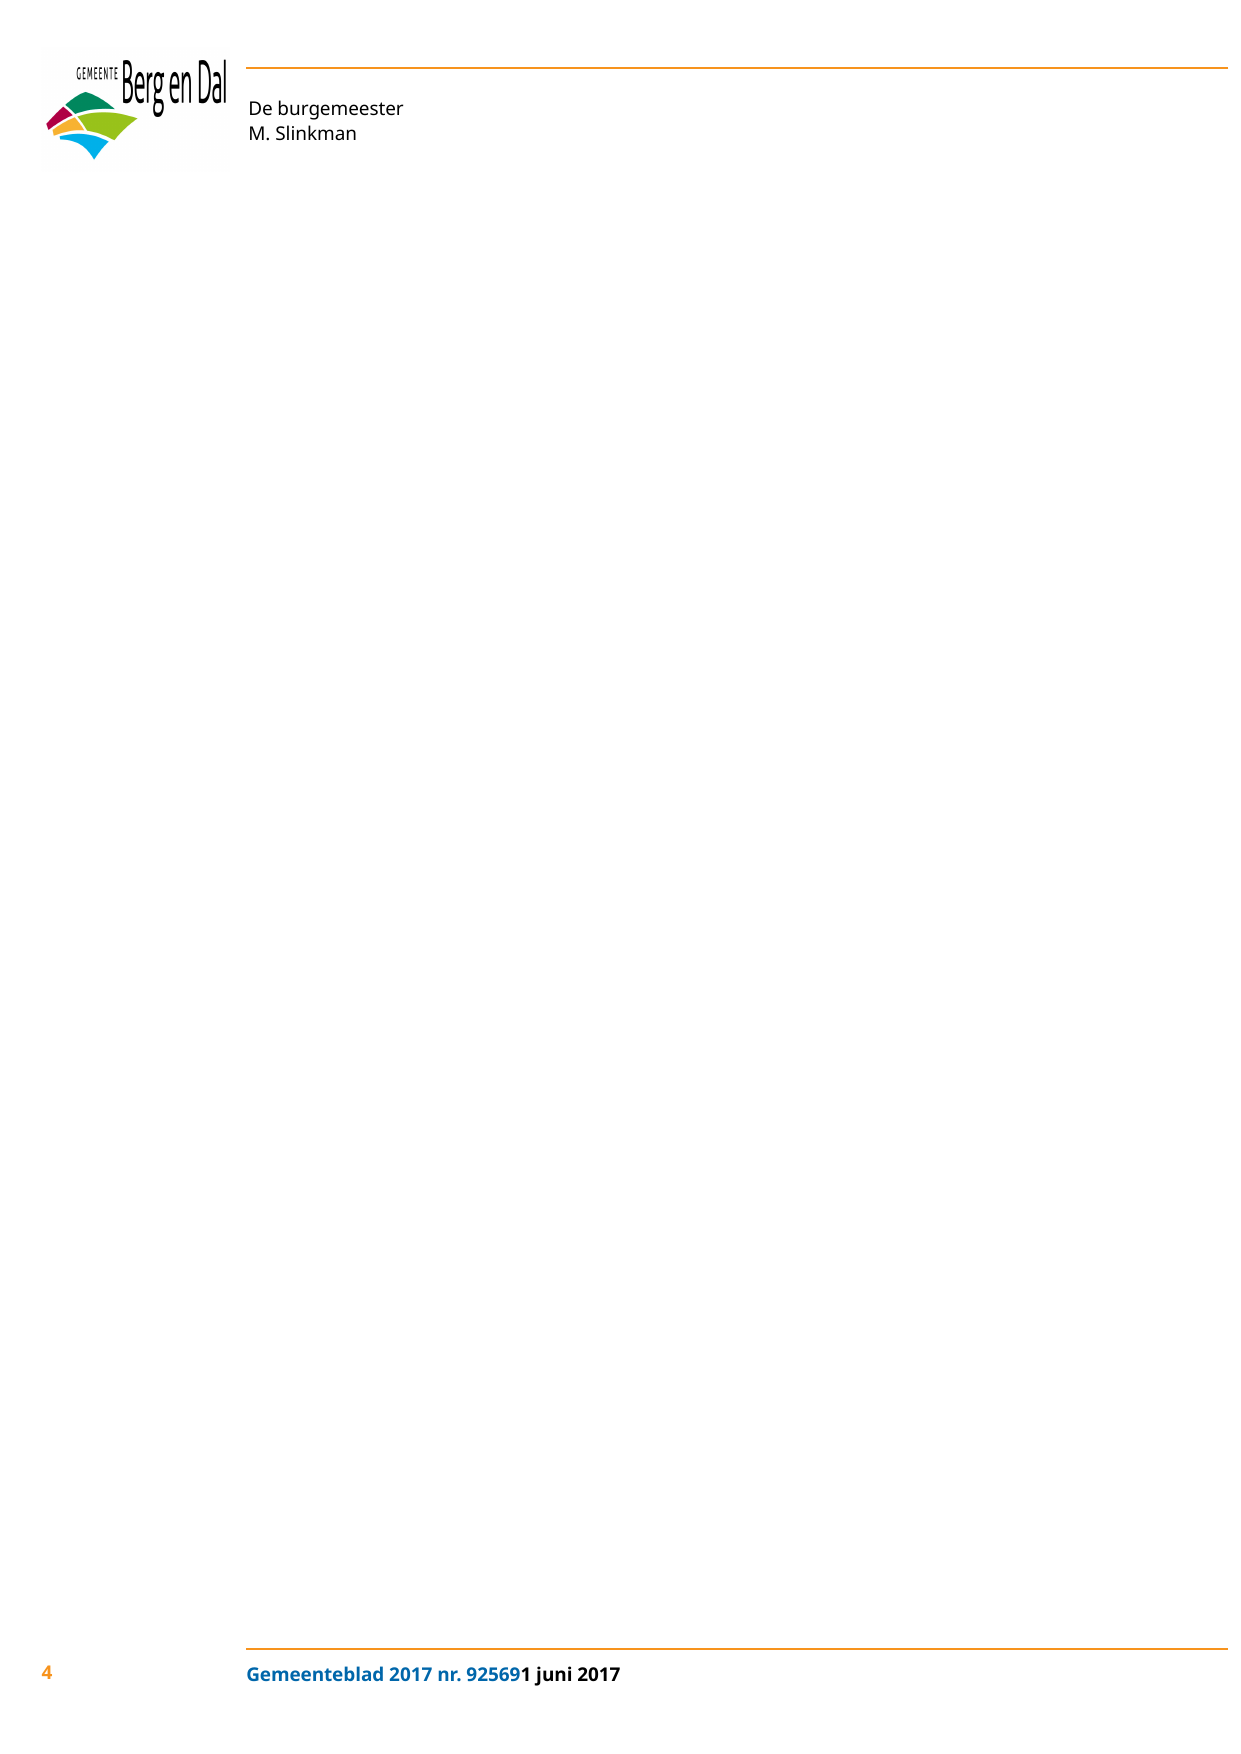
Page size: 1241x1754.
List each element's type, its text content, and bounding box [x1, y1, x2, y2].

picture [41, 47, 231, 172]
text M. Slinkman [248, 121, 1152, 146]
text De burgemeester [248, 95, 1152, 121]
